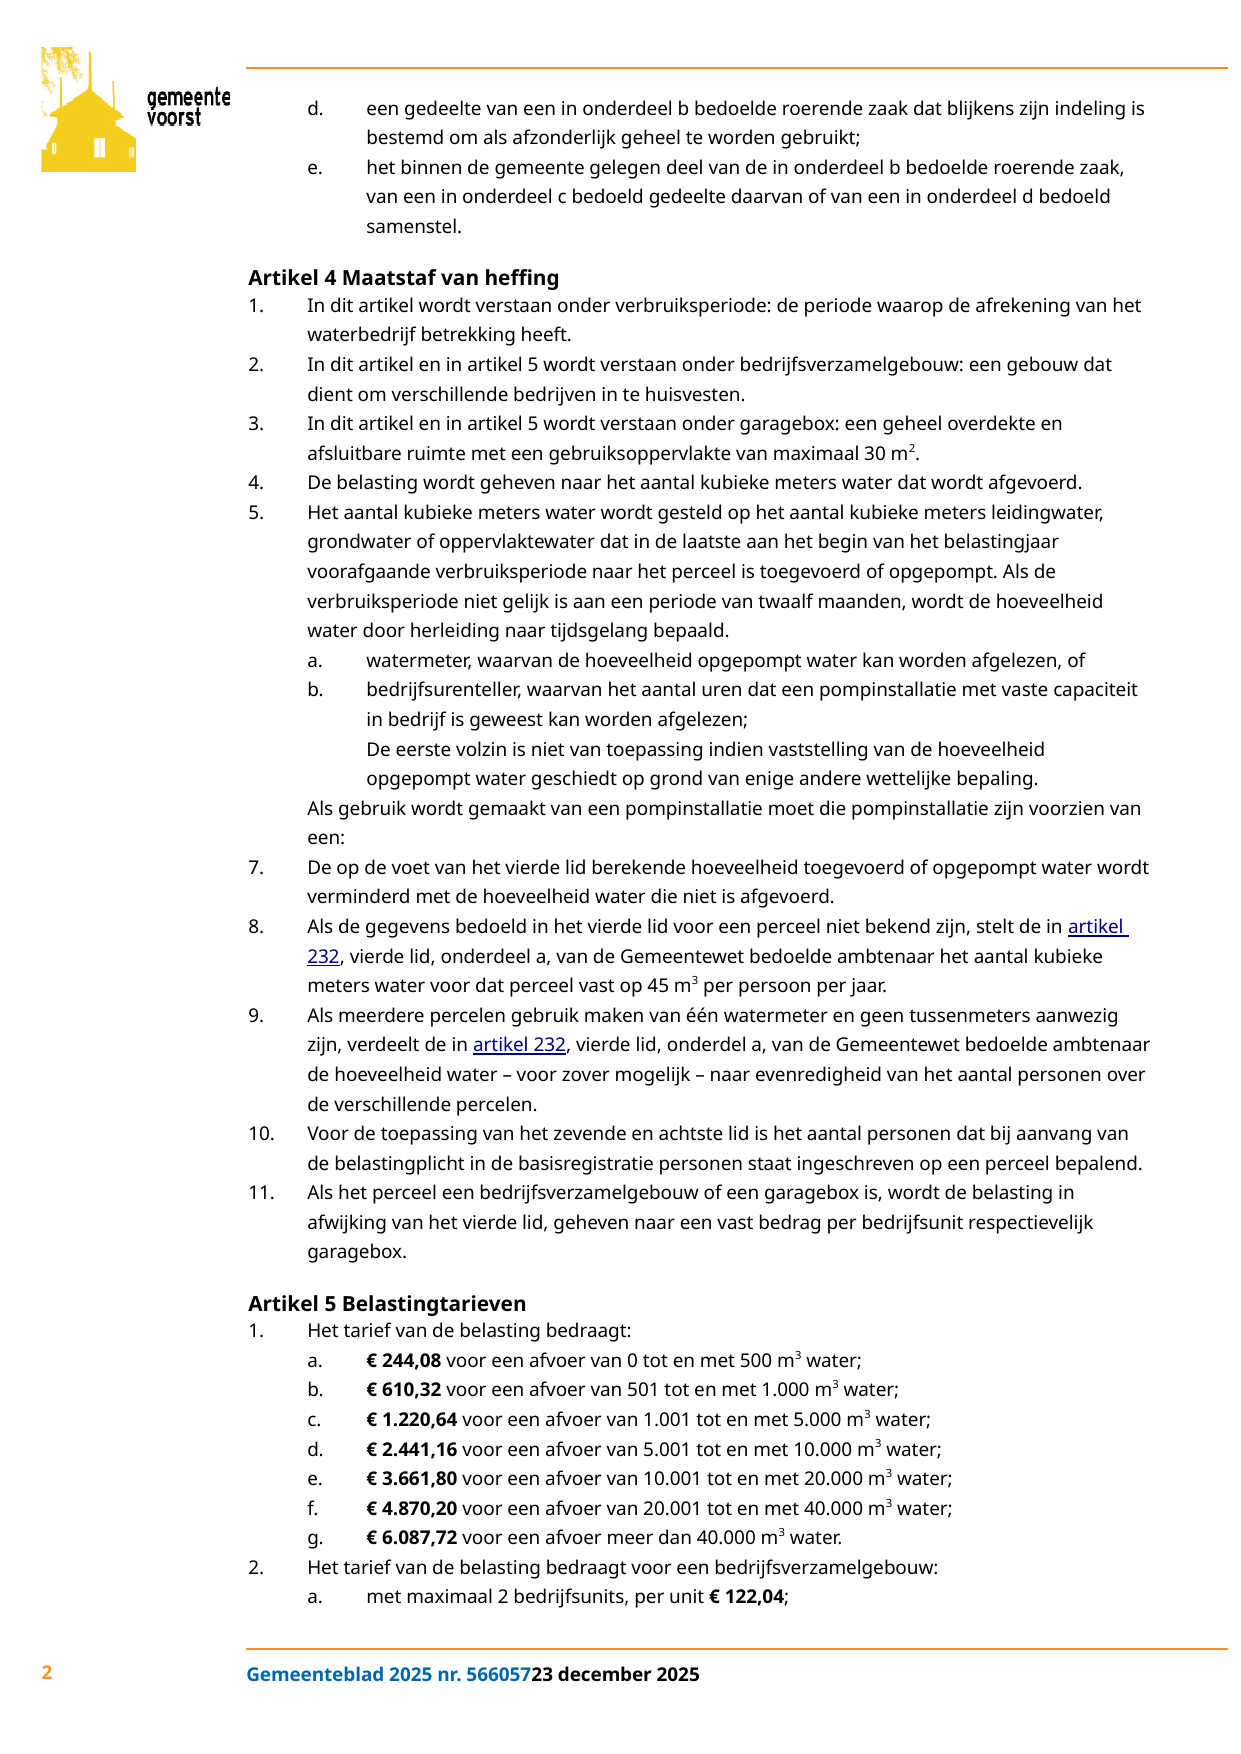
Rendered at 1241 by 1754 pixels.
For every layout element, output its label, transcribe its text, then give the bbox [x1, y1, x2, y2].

list Als het perceel een bedrijfsverzamelgebouw of een garagebox is, wordt de belasting in afwijking van het vierde lid, geheven naar een vast bedrag per bedrijfsunit respectievelijk garagebox. [248, 1179, 1152, 1264]
list De belasting wordt geheven naar het aantal kubieke meters water dat wordt afgevoerd. [248, 469, 1152, 495]
text Artikel 5 Belastingtarieven [248, 1289, 1152, 1317]
list € 244,08 voor een afvoer van 0 tot en met 500 m3 water; [307, 1347, 1152, 1373]
picture [41, 47, 231, 172]
list Het tarief van de belasting bedraagt voor een bedrijfsverzamelgebouw: [248, 1554, 1152, 1580]
list € 1.220,64 voor een afvoer van 1.001 tot en met 5.000 m3 water; [307, 1406, 1152, 1432]
list Het tarief van de belasting bedraagt: [248, 1317, 1152, 1343]
list In dit artikel wordt verstaan onder verbruiksperiode: de periode waarop de afrekening van het waterbedrijf betrekking heeft. [248, 292, 1152, 347]
list Voor de toepassing van het zevende en achtste lid is het aantal personen dat bij aanvang van de belastingplicht in de basisregistratie personen staat ingeschreven op een perceel bepalend. [248, 1120, 1152, 1176]
list In dit artikel en in artikel 5 wordt verstaan onder garagebox: een geheel overdekte en afsluitbare ruimte met een gebruiksoppervlakte van maximaal 30 m2. [248, 410, 1152, 466]
list € 4.870,20 voor een afvoer van 20.001 tot en met 40.000 m3 water; [307, 1495, 1152, 1521]
list In dit artikel en in artikel 5 wordt verstaan onder bedrijfsverzamelgebouw: een gebouw dat dient om verschillende bedrijven in te huisvesten. [248, 351, 1152, 406]
list een gedeelte van een in onderdeel b bedoelde roerende zaak dat blijkens zijn indeling is bestemd om als afzonderlijk geheel te worden gebruikt; [307, 95, 1152, 150]
list Het aantal kubieke meters water wordt gesteld op het aantal kubieke meters leidingwater, grondwater of oppervlaktewater dat in de laatste aan het begin van het belastingjaar voorafgaande verbruiksperiode naar het perceel is toegevoerd of opgepompt. Als de verbruiksperiode niet gelijk is aan een periode van twaalf maanden, wordt de hoeveelheid water door herleiding naar tijdsgelang bepaald. [248, 499, 1152, 643]
list met maximaal 2 bedrijfsunits, per unit € 122,04; [307, 1584, 1152, 1609]
list € 2.441,16 voor een afvoer van 5.001 tot en met 10.000 m3 water; [307, 1436, 1152, 1462]
list De eerste volzin is niet van toepassing indien vaststelling van de hoeveelheid opgepompt water geschiedt op grond van enige andere wettelijke bepaling. [307, 736, 1152, 791]
list De op de voet van het vierde lid berekende hoeveelheid toegevoerd of opgepompt water wordt verminderd met de hoeveelheid water die niet is afgevoerd. [248, 854, 1152, 909]
text Artikel 4 Maatstaf van heffing [248, 263, 1152, 292]
list bedrijfsurenteller, waarvan het aantal uren dat een pompinstallatie met vaste capaciteit in bedrijf is geweest kan worden afgelezen; [307, 677, 1152, 732]
list Als meerdere percelen gebruik maken van één watermeter en geen tussenmeters aanwezig zijn, verdeelt de in artikel 232, vierde lid, onderdel a, van de Gemeentewet bedoelde ambtenaar de hoeveelheid water – voor zover mogelijk – naar evenredigheid van het aantal personen over de verschillende percelen. [248, 1002, 1152, 1116]
list € 610,32 voor een afvoer van 501 tot en met 1.000 m3 water; [307, 1377, 1152, 1402]
list het binnen de gemeente gelegen deel van de in onderdeel b bedoelde roerende zaak, van een in onderdeel c bedoeld gedeelte daarvan of van een in onderdeel d bedoeld samenstel. [307, 154, 1152, 239]
list Als de gegevens bedoeld in het vierde lid voor een perceel niet bekend zijn, stelt de in artikel 232, vierde lid, onderdeel a, van de Gemeentewet bedoelde ambtenaar het aantal kubieke meters water voor dat perceel vast op 45 m3 per persoon per jaar. [248, 913, 1152, 998]
list watermeter, waarvan de hoeveelheid opgepompt water kan worden afgelezen, of [307, 647, 1152, 673]
list € 3.661,80 voor een afvoer van 10.001 tot en met 20.000 m3 water; [307, 1465, 1152, 1491]
list Als gebruik wordt gemaakt van een pompinstallatie moet die pompinstallatie zijn voorzien van een: [248, 795, 1152, 850]
list € 6.087,72 voor een afvoer meer dan 40.000 m3 water. [307, 1524, 1152, 1550]
